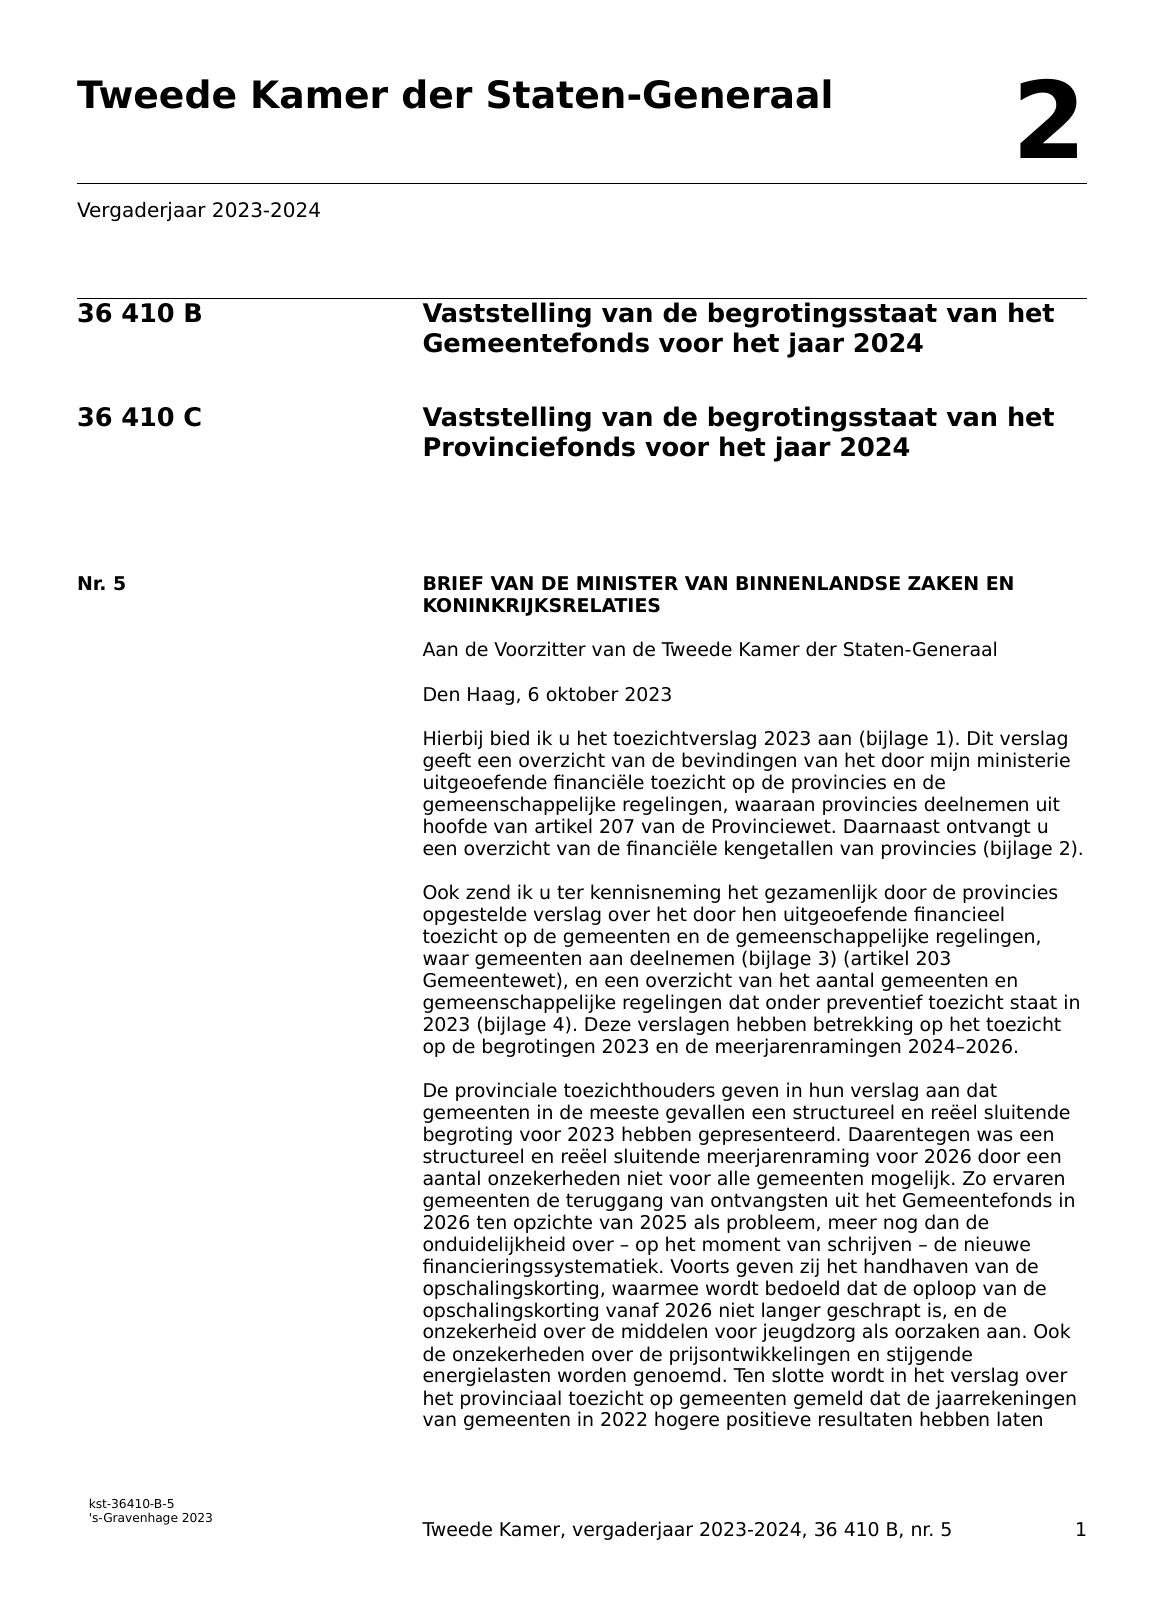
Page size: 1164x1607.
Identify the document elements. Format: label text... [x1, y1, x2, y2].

table_header 2 [886, 59, 1087, 183]
table_header Tweede Kamer der Staten-Generaal [77, 59, 886, 183]
text Hierbij bied ik u het toezichtverslag 2023 aan (bijlage 1). Dit verslag geeft een overzicht van de bevindingen van het door mijn ministerie uitgeoefende financiële toezicht op de provincies en de gemeenschappelijke regelingen, waaraan provincies deelnemen uit hoofde van artikel 207 van de Provinciewet. Daarnaast ontvangt u een overzicht van de financiële kengetallen van provincies (bijlage 2). [422, 728, 1087, 859]
subtitle 36 410 C Vaststelling van de begrotingsstaat van het Provinciefonds voor het jaar 2024 [77, 403, 1087, 462]
subtitle Nr. 5 BRIEF VAN DE MINISTER VAN BINNENLANDSE ZAKEN EN KONINKRIJKSRELATIES [77, 573, 1087, 617]
text 's-Gravenhage 2023 [88, 1511, 323, 1525]
text Ook zend ik u ter kennisneming het gezamenlijk door de provincies opgestelde verslag over het door hen uitgeoefende financieel toezicht op de gemeenten en de gemeenschappelijke regelingen, waar gemeenten aan deelnemen (bijlage 3) (artikel 203 Gemeentewet), en een overzicht van het aantal gemeenten en gemeenschappelijke regelingen dat onder preventief toezicht staat in 2023 (bijlage 4). Deze verslagen hebben betrekking op het toezicht op de begrotingen 2023 en de meerjarenramingen 2024–2026. [422, 882, 1087, 1057]
text Den Haag, 6 oktober 2023 [422, 683, 1087, 705]
subtitle 36 410 B Vaststelling van de begrotingsstaat van het Gemeentefonds voor het jaar 2024 [77, 299, 1087, 358]
text Aan de Voorzitter van de Tweede Kamer der Staten-Generaal [422, 639, 1087, 661]
table_cell Vergaderjaar 2023-2024 [77, 184, 1087, 298]
text De provinciale toezichthouders geven in hun verslag aan dat gemeenten in de meeste gevallen een structureel en reëel sluitende begroting voor 2023 hebben gepresenteerd. Daarentegen was een structureel en reëel sluitende meerjarenraming voor 2026 door een aantal onzekerheden niet voor alle gemeenten mogelijk. Zo ervaren gemeenten de teruggang van ontvangsten uit het Gemeentefonds in 2026 ten opzichte van 2025 als probleem, meer nog dan de onduidelijkheid over – op het moment van schrijven – de nieuwe financieringssystematiek. Voorts geven zij het handhaven van de opschalingskorting, waarmee wordt bedoeld dat de oploop van de opschalingskorting vanaf 2026 niet langer geschrapt is, en de onzekerheid over de middelen voor jeugdzorg als oorzaken aan. Ook de onzekerheden over de prijsontwikkelingen en stijgende energielasten worden genoemd. Ten slotte wordt in het verslag over het provinciaal toezicht op gemeenten gemeld dat de jaarrekeningen van gemeenten in 2022 hogere positieve resultaten hebben laten [422, 1080, 1087, 1431]
text kst-36410-B-5 [88, 1497, 323, 1511]
